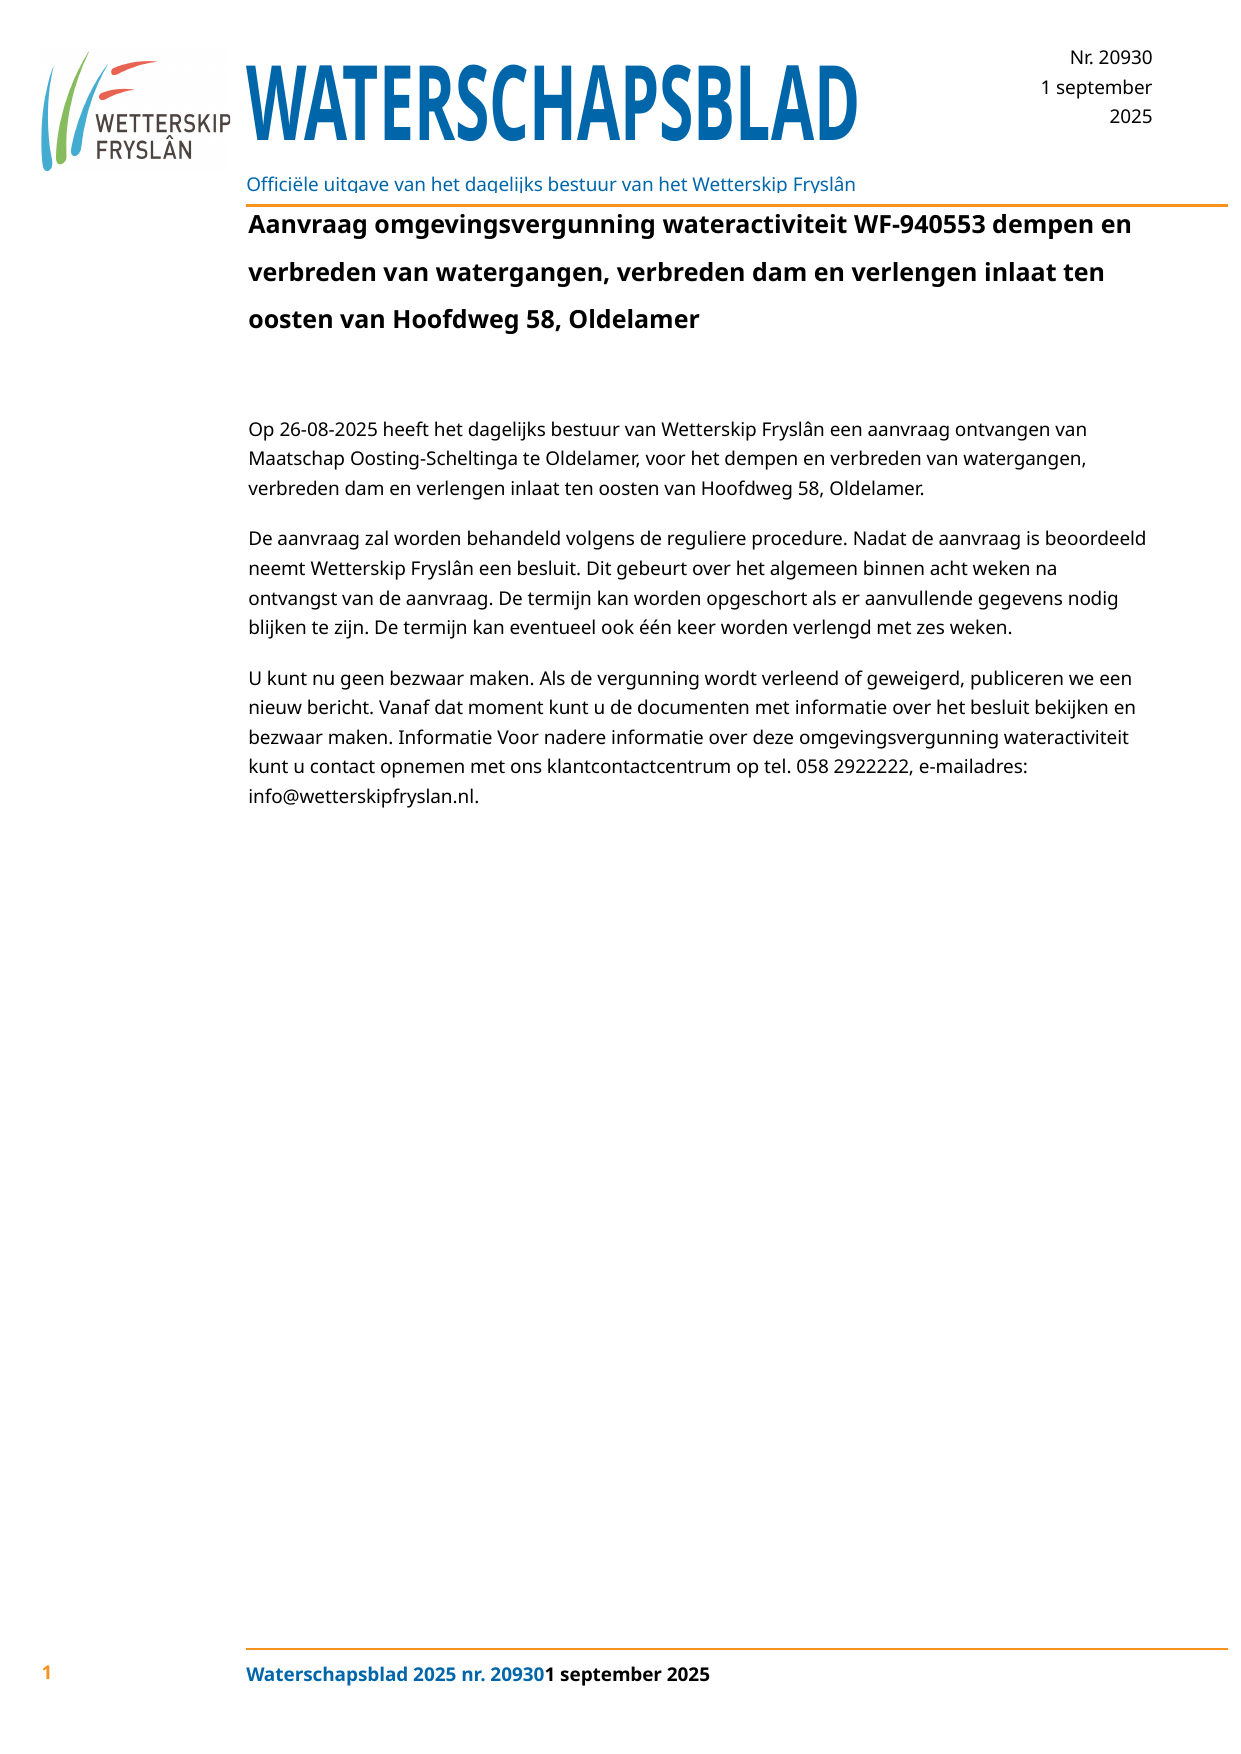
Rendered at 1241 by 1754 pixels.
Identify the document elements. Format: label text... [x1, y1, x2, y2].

picture [41, 47, 231, 172]
text Op 26-08-2025 heeft het dagelijks bestuur van Wetterskip Fryslân een aanvraag ontvangen van Maatschap Oosting-Scheltinga te Oldelamer, voor het dempen en verbreden van watergangen, verbreden dam en verlengen inlaat ten oosten van Hoofdweg 58, Oldelamer. [248, 416, 1152, 501]
text De aanvraag zal worden behandeld volgens de reguliere procedure. Nadat de aanvraag is beoordeeld neemt Wetterskip Fryslân een besluit. Dit gebeurt over het algemeen binnen acht weken na ontvangst van de aanvraag. De termijn kan worden opgeschort als er aanvullende gegevens nodig blijken te zijn. De termijn kan eventueel ook één keer worden verlengd met zes weken. [248, 526, 1152, 640]
text Aanvraag omgevingsvergunning wateractiviteit WF-940553 dempen en verbreden van watergangen, verbreden dam en verlengen inlaat ten oosten van Hoofdweg 58, Oldelamer [248, 207, 1152, 336]
text U kunt nu geen bezwaar maken. Als de vergunning wordt verleend of geweigerd, publiceren we een nieuw bericht. Vanaf dat moment kunt u de documenten met informatie over het besluit bekijken en bezwaar maken. Informatie Voor nadere informatie over deze omgevingsvergunning wateractiviteit kunt u contact opnemen met ons klantcontactcentrum op tel. 058 2922222, e-mailadres: info@wetterskipfryslan.nl. [248, 665, 1152, 809]
